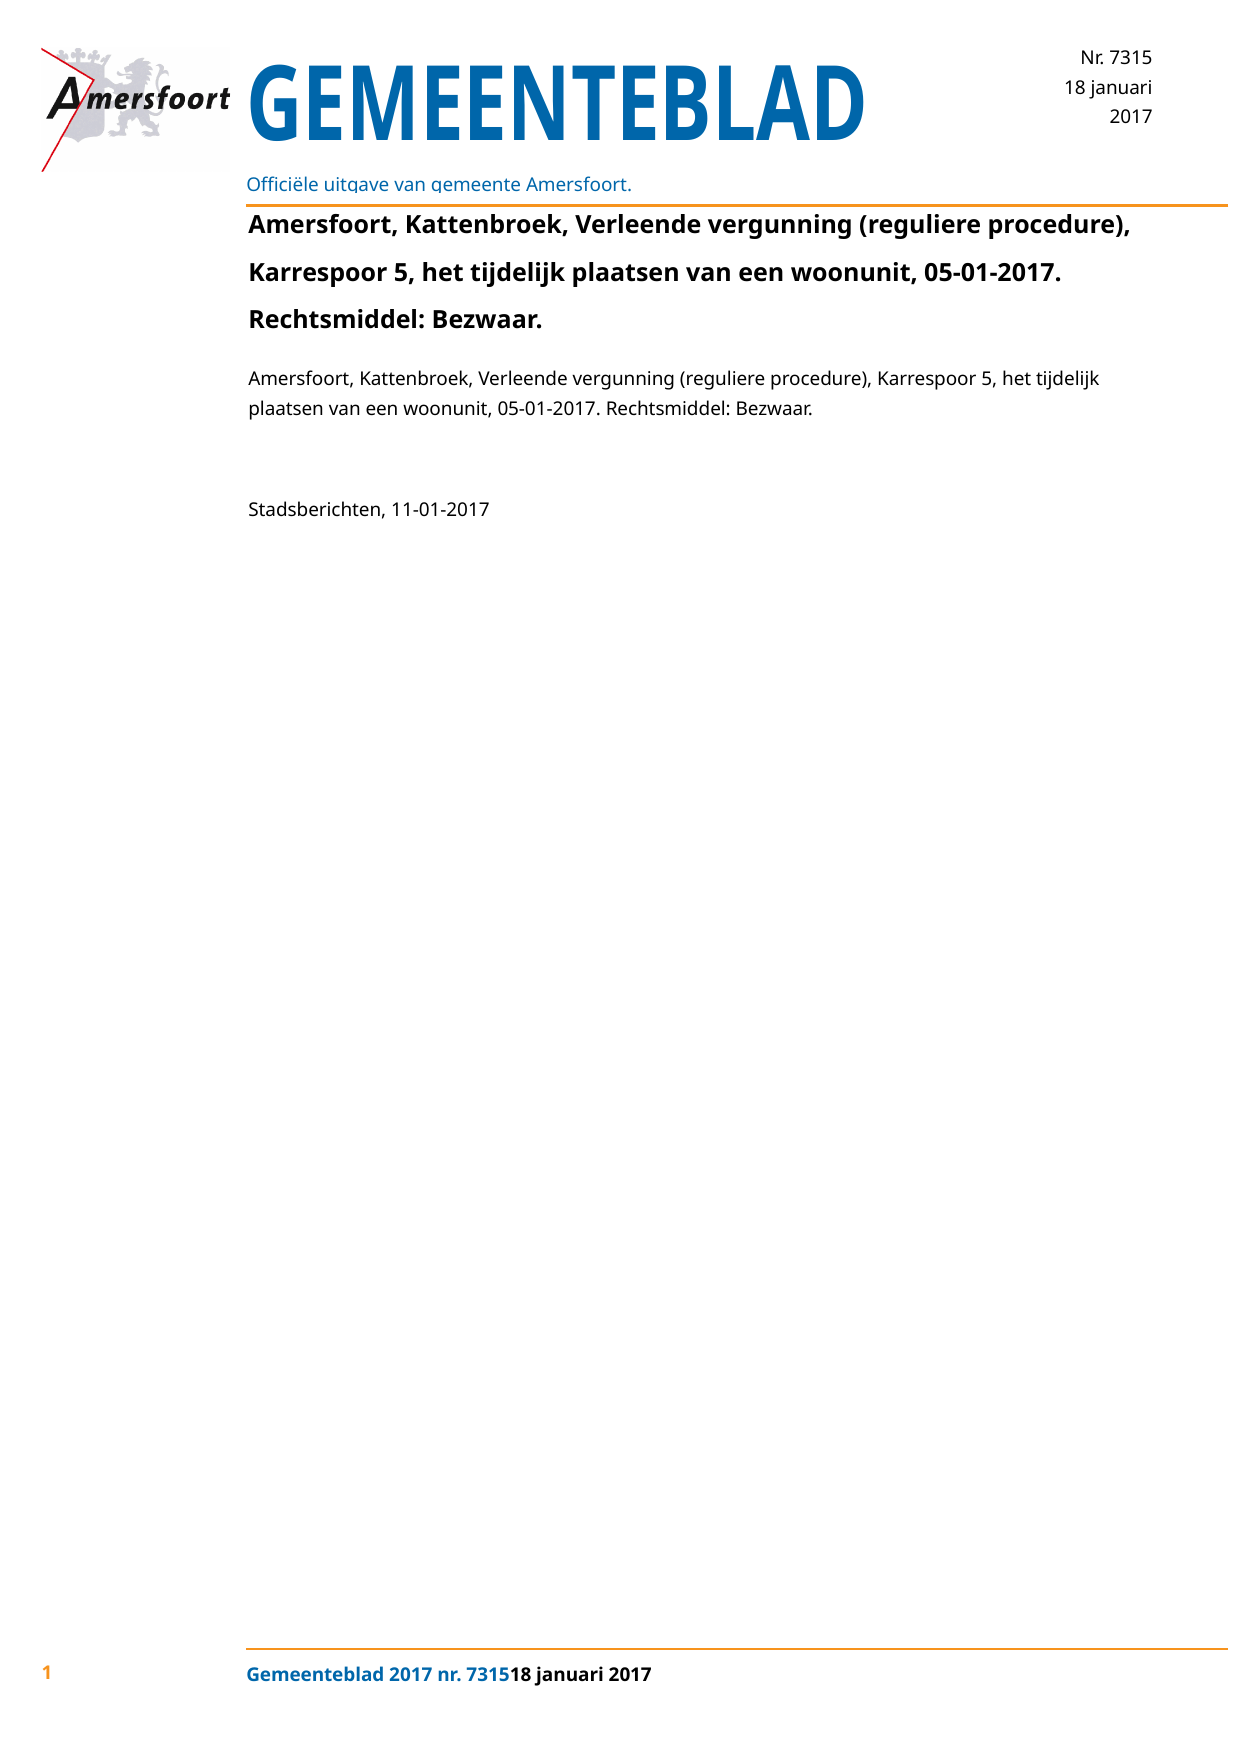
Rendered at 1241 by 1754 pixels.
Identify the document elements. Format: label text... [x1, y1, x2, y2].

text Amersfoort, Kattenbroek, Verleende vergunning (reguliere procedure), Karrespoor 5, het tijdelijk plaatsen van een woonunit, 05-01-2017. Rechtsmiddel: Bezwaar. [248, 366, 1152, 421]
text Amersfoort, Kattenbroek, Verleende vergunning (reguliere procedure), Karrespoor 5, het tijdelijk plaatsen van een woonunit, 05-01-2017. Rechtsmiddel: Bezwaar. [248, 207, 1152, 336]
picture [41, 47, 231, 172]
text Stadsberichten, 11-01-2017 [248, 496, 1152, 522]
